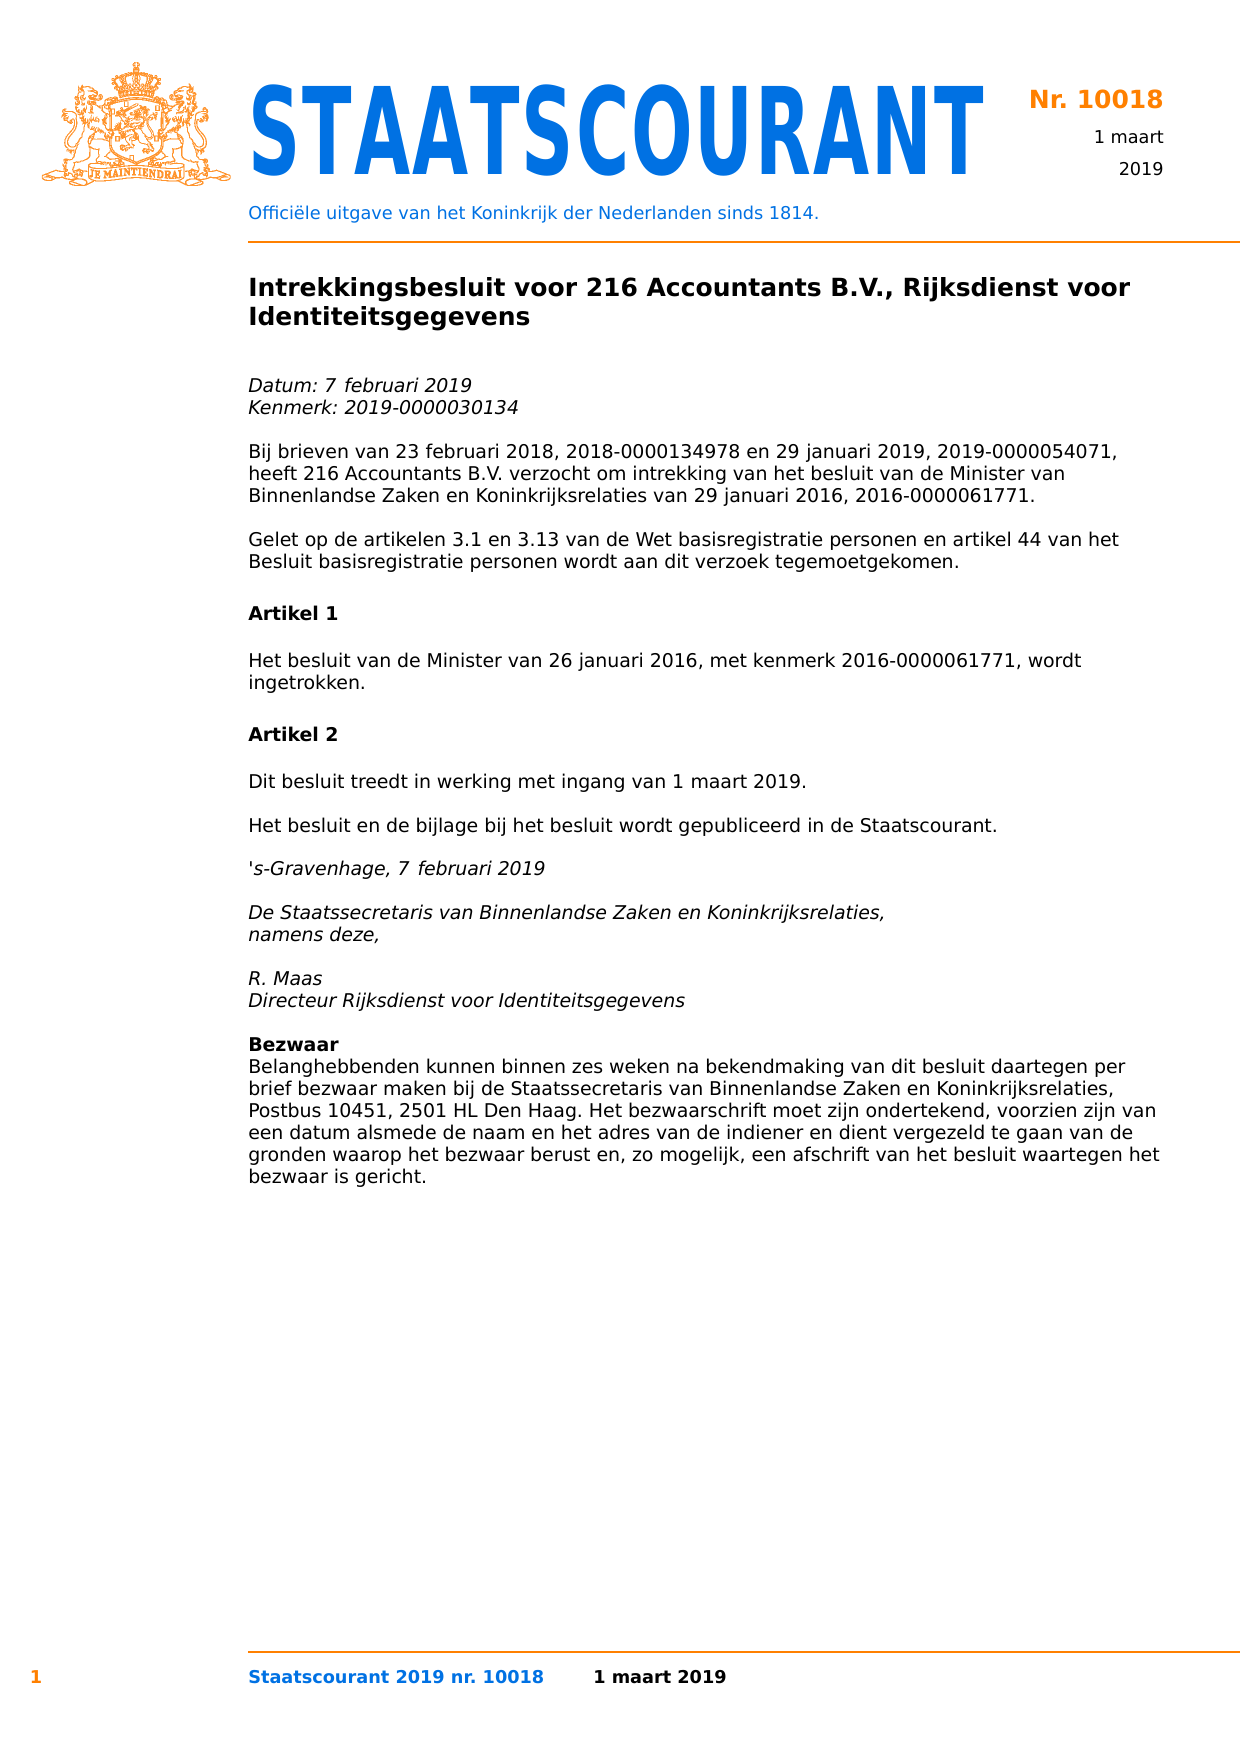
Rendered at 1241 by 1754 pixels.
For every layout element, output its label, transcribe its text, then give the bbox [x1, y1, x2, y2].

table_header STAATSCOURANT [248, 62, 998, 203]
text Het besluit en de bijlage bij het besluit wordt gepubliceerd in de Staatscourant. [248, 814, 1163, 836]
text Gelet op de artikelen 3.1 en 3.13 van de Wet basisregistratie personen en artikel 44 van het Besluit basisregistratie personen wordt aan dit verzoek tegemoetgekomen. [248, 529, 1163, 573]
subtitle Artikel 1 [248, 603, 1163, 625]
text Datum: 7 februari 2019 [248, 375, 1163, 397]
text Belanghebbenden kunnen binnen zes weken na bekendmaking van dit besluit daartegen per brief bezwaar maken bij de Staatssecretaris van Binnenlandse Zaken en Koninkrijksrelaties, Postbus 10451, 2501 HL Den Haag. Het bezwaarschrift moet zijn ondertekend, voorzien zijn van een datum alsmede de naam en het adres van de indiener en dient vergezeld te gaan van de gronden waarop het bezwaar berust en, zo mogelijk, een afschrift van het besluit waartegen het bezwaar is gericht. [248, 1056, 1163, 1188]
text Het besluit van de Minister van 26 januari 2016, met kenmerk 2016-0000061771, wordt ingetrokken. [248, 650, 1163, 694]
text 's-Gravenhage, 7 februari 2019 [248, 858, 1163, 880]
text Dit besluit treedt in werking met ingang van 1 maart 2019. [248, 771, 1163, 793]
table_cell Officiële uitgave van het Koninkrijk der Nederlanden sinds 1814. [248, 203, 1240, 241]
text De Staatssecretaris van Binnenlandse Zaken en Koninkrijksrelaties, namens deze, R. Maas Directeur Rijksdienst voor Identiteitsgegevens [248, 902, 1163, 1012]
table_cell 2019 [998, 153, 1240, 203]
table_cell 1 maart [998, 121, 1240, 153]
subtitle Artikel 2 [248, 724, 1163, 746]
text Bezwaar [248, 1034, 1163, 1056]
text Bij brieven van 23 februari 2018, 2018-0000134978 en 29 januari 2019, 2019-0000054071, heeft 216 Accountants B.V. verzocht om intrekking van het besluit van de Minister van Binnenlandse Zaken en Koninkrijksrelaties van 29 januari 2016, 2016-0000061771. [248, 441, 1163, 507]
subtitle Intrekkingsbesluit voor 216 Accountants B.V., Rijksdienst voor Identiteitsgegevens [248, 273, 1163, 331]
picture [41, 62, 231, 186]
text Kenmerk: 2019-0000030134 [248, 397, 1163, 419]
table_header [25, 62, 248, 241]
table_header Nr. 10018 [998, 62, 1240, 121]
